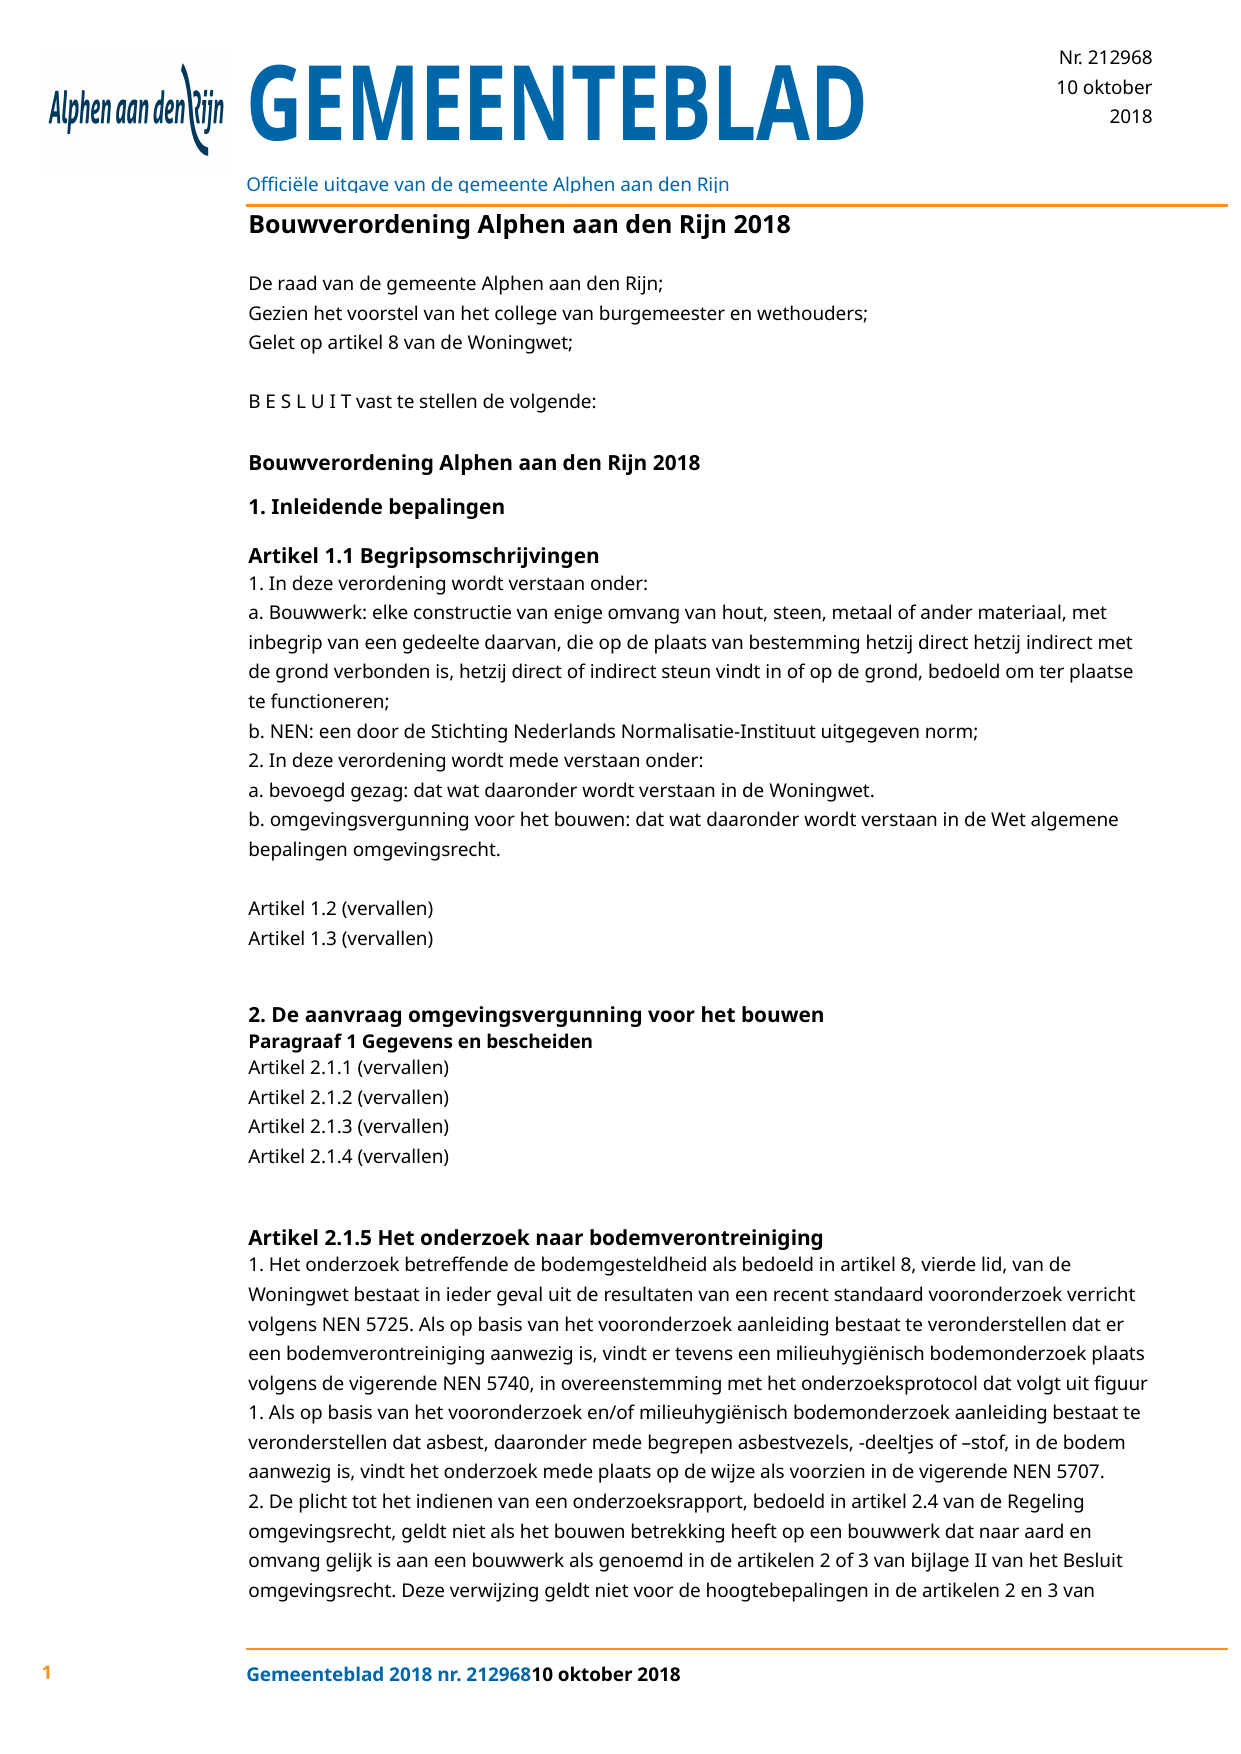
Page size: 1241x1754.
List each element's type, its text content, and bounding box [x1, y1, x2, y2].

text Gezien het voorstel van het college van burgemeester en wethouders; [248, 300, 1152, 326]
text a. bevoegd gezag: dat wat daaronder wordt verstaan in de Woningwet. [248, 777, 1152, 803]
text Gelet op artikel 8 van de Woningwet; [248, 329, 1152, 355]
text b. omgevingsvergunning voor het bouwen: dat wat daaronder wordt verstaan in de Wet algemene bepalingen omgevingsrecht. [248, 807, 1152, 862]
text Artikel 2.1.4 (vervallen) [248, 1143, 1152, 1169]
text Artikel 2.1.3 (vervallen) [248, 1113, 1152, 1139]
text 1. Inleidende bepalingen [248, 492, 1152, 521]
text Paragraaf 1 Gegevens en bescheiden [248, 1029, 1152, 1054]
text Artikel 2.1.1 (vervallen) [248, 1054, 1152, 1080]
text a. Bouwwerk: elke constructie van enige omvang van hout, steen, metaal of ander materiaal, met inbegrip van een gedeelte daarvan, die op de plaats van bestemming hetzij direct hetzij indirect met de grond verbonden is, hetzij direct of indirect steun vindt in of op de grond, bedoeld om ter plaatse te functioneren; [248, 599, 1152, 714]
text 1. Het onderzoek betreffende de bodemgesteldheid als bedoeld in artikel 8, vierde lid, van de Woningwet bestaat in ieder geval uit de resultaten van een recent standaard vooronderzoek verricht volgens NEN 5725. Als op basis van het vooronderzoek aanleiding bestaat te veronderstellen dat er een bodemverontreiniging aanwezig is, vindt er tevens een milieuhygiënisch bodemonderzoek plaats volgens de vigerende NEN 5740, in overeenstemming met het onderzoeksprotocol dat volgt uit figuur 1. Als op basis van het vooronderzoek en/of milieuhygiënisch bodemonderzoek aanleiding bestaat te veronderstellen dat asbest, daaronder mede begrepen asbestvezels, -deeltjes of –stof, in de bodem aanwezig is, vindt het onderzoek mede plaats op de wijze als voorzien in de vigerende NEN 5707. [248, 1252, 1152, 1484]
text De raad van de gemeente Alphen aan den Rijn; [248, 270, 1152, 296]
text B E S L U I T vast te stellen de volgende: [248, 389, 1152, 414]
text Bouwverordening Alphen aan den Rijn 2018 [248, 207, 1152, 241]
text Artikel 2.1.5 Het onderzoek naar bodemverontreiniging [248, 1223, 1152, 1252]
text Artikel 1.3 (vervallen) [248, 925, 1152, 951]
text Artikel 2.1.2 (vervallen) [248, 1084, 1152, 1110]
text Bouwverordening Alphen aan den Rijn 2018 [248, 448, 1152, 476]
text Artikel 1.2 (vervallen) [248, 895, 1152, 921]
text 2. De aanvraag omgevingsvergunning voor het bouwen [248, 1000, 1152, 1029]
text Artikel 1.1 Begripsomschrijvingen [248, 542, 1152, 570]
picture [41, 47, 231, 172]
text 1. In deze verordening wordt verstaan onder: [248, 570, 1152, 596]
text 2. In deze verordening wordt mede verstaan onder: [248, 747, 1152, 773]
text b. NEN: een door de Stichting Nederlands Normalisatie-Instituut uitgegeven norm; [248, 718, 1152, 744]
text 2. De plicht tot het indienen van een onderzoeksrapport, bedoeld in artikel 2.4 van de Regeling omgevingsrecht, geldt niet als het bouwen betrekking heeft op een bouwwerk dat naar aard en omvang gelijk is aan een bouwwerk als genoemd in de artikelen 2 of 3 van bijlage II van het Besluit omgevingsrecht. Deze verwijzing geldt niet voor de hoogtebepalingen in de artikelen 2 en 3 van [248, 1488, 1152, 1603]
